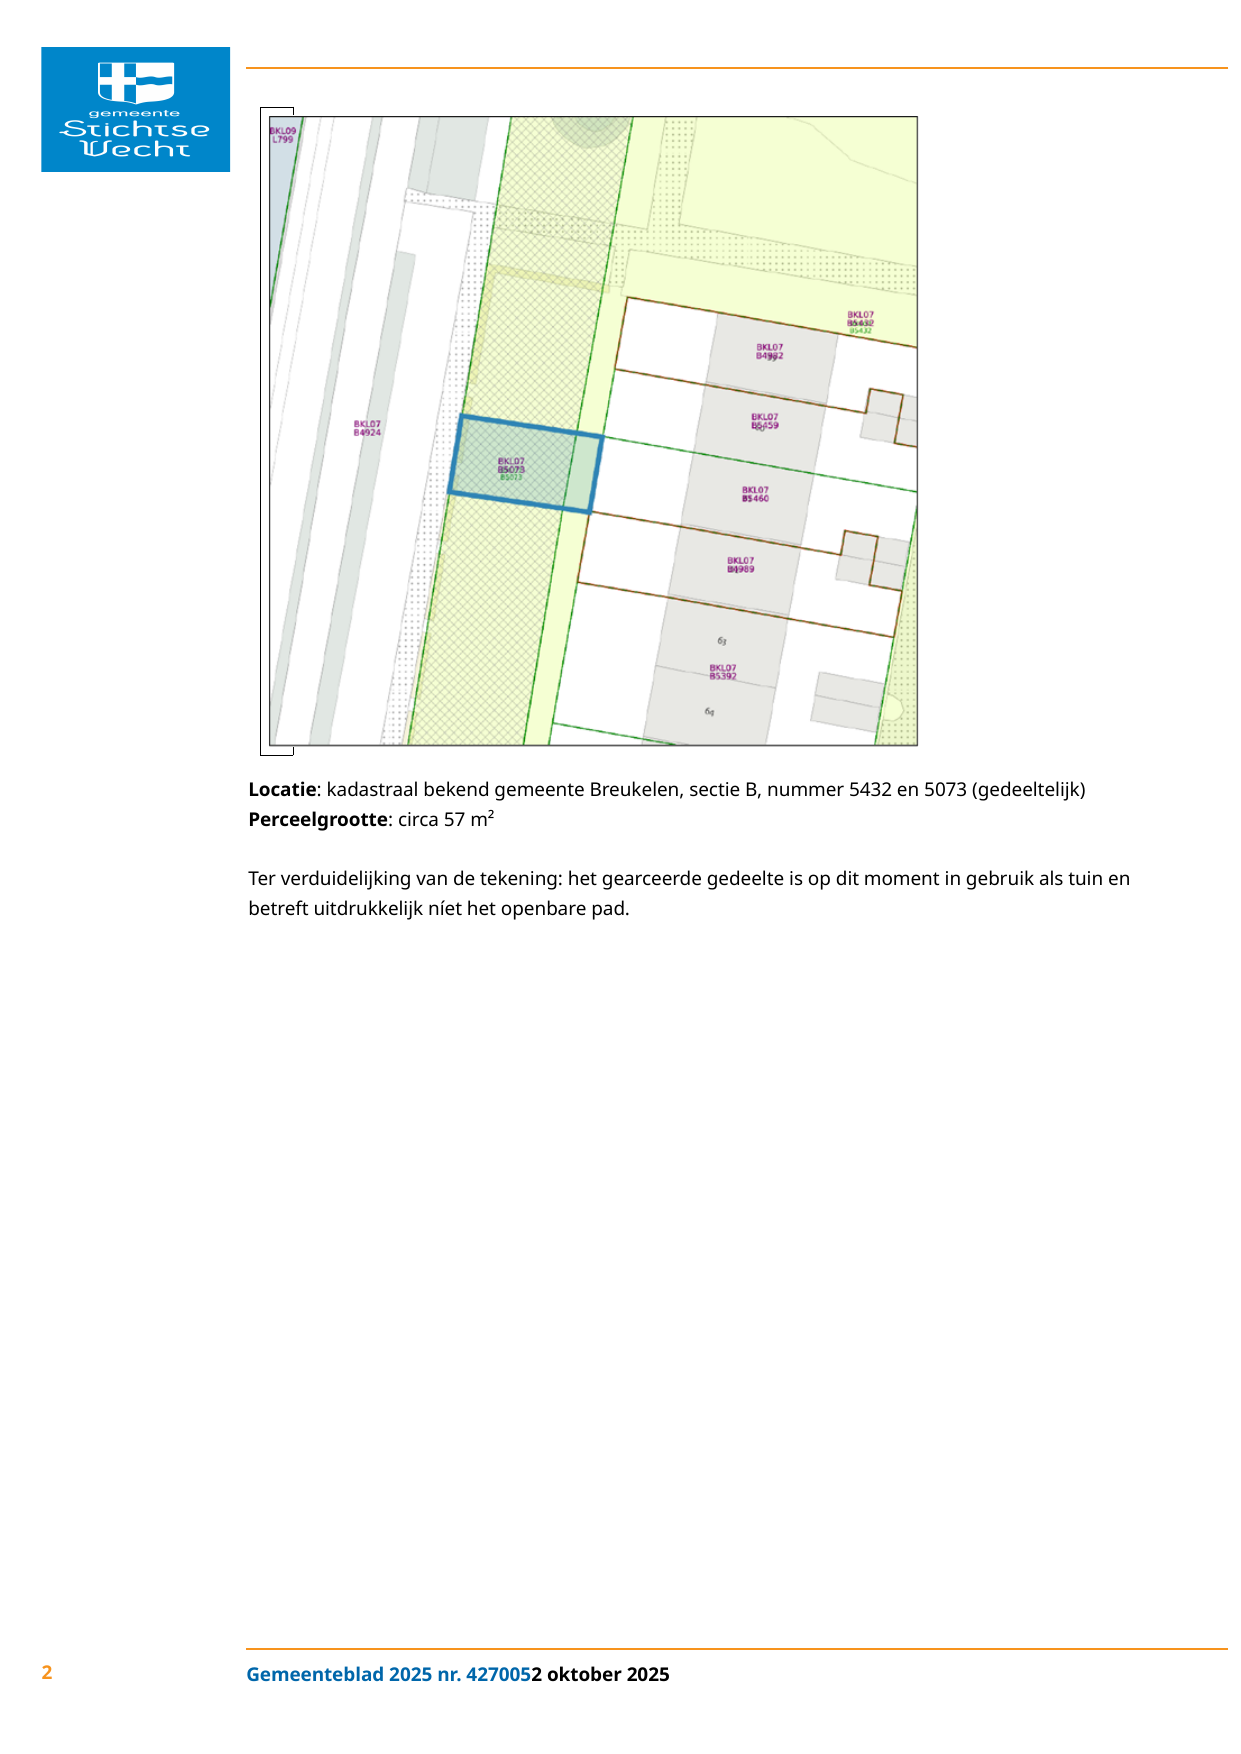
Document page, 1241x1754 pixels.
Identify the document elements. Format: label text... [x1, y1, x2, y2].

text Perceelgrootte: circa 57 m² [248, 806, 1152, 832]
text Ter verduidelijking van de tekening: het gearceerde gedeelte is op dit moment in gebruik als tuin en betreft uitdrukkelijk níet het openbare pad. [248, 865, 1152, 921]
text Locatie: kadastraal bekend gemeente Breukelen, sectie B, nummer 5432 en 5073 (gedeeltelijk) [248, 777, 1152, 802]
picture [99, 63, 135, 101]
picture [268, 115, 919, 747]
picture [137, 63, 174, 103]
